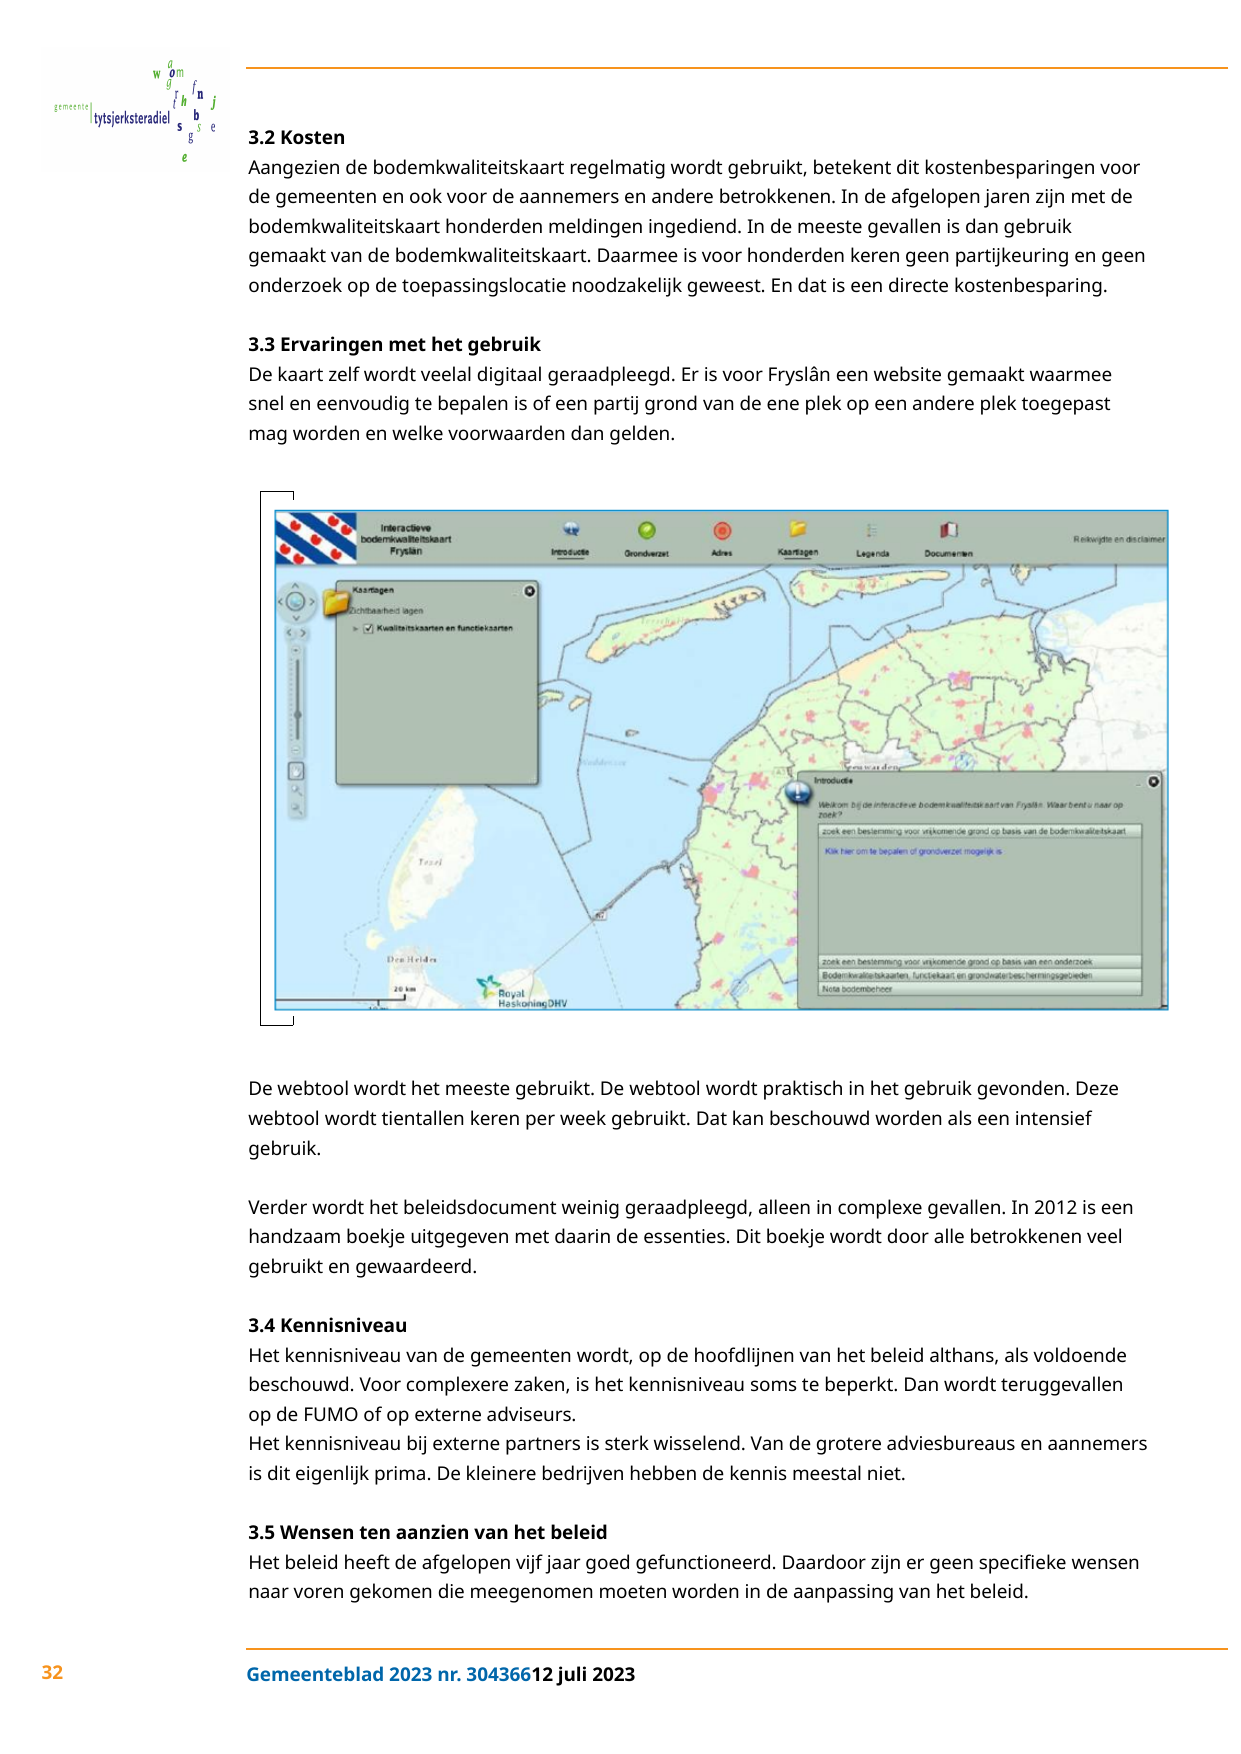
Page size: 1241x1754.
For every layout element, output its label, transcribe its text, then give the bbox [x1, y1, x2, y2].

text Aangezien de bodemkwaliteitskaart regelmatig wordt gebruikt, betekent dit kostenbesparingen voor de gemeenten en ook voor de aannemers en andere betrokkenen. In de afgelopen jaren zijn met de bodemkwaliteitskaart honderden meldingen ingediend. In de meeste gevallen is dan gebruik gemaakt van de bodemkwaliteitskaart. Daarmee is voor honderden keren geen partijkeuring en geen onderzoek op de toepassingslocatie noodzakelijk geweest. En dat is een directe kostenbesparing. [248, 154, 1152, 298]
text De kaart zelf wordt veelal digitaal geraadpleegd. Er is voor Fryslân een website gemaakt waarmee snel en eenvoudig te bepalen is of een partij grond van de ene plek op een andere plek toegepast mag worden en welke voorwaarden dan gelden. [248, 361, 1152, 446]
text Het kennisniveau bij externe partners is sterk wisselend. Van de grotere adviesbureaus en aannemers is dit eigenlijk prima. De kleinere bedrijven hebben de kennis meestal niet. [248, 1431, 1152, 1486]
text 3.3 Ervaringen met het gebruik [248, 331, 1152, 357]
picture [41, 47, 231, 172]
text Het beleid heeft de afgelopen vijf jaar goed gefunctioneerd. Daardoor zijn er geen specifieke wensen naar voren gekomen die meegenomen moeten worden in de aanpassing van het beleid. [248, 1549, 1152, 1604]
text De webtool wordt het meeste gebruikt. De webtool wordt praktisch in het gebruik gevonden. Deze webtool wordt tientallen keren per week gebruikt. Dat kan beschouwd worden als een intensief gebruik. [248, 1076, 1152, 1160]
text 3.2 Kosten [248, 124, 1152, 150]
picture [268, 500, 1173, 1016]
text Het kennisniveau van de gemeenten wordt, op de hoofdlijnen van het beleid althans, als voldoende beschouwd. Voor complexere zaken, is het kennisniveau soms te beperkt. Dan wordt teruggevallen op de FUMO of op externe adviseurs. [248, 1342, 1152, 1427]
text 3.4 Kennisniveau [248, 1312, 1152, 1338]
text Verder wordt het beleidsdocument weinig geraadpleegd, alleen in complexe gevallen. In 2012 is een handzaam boekje uitgegeven met daarin de essenties. Dit boekje wordt door alle betrokkenen veel gebruikt en gewaardeerd. [248, 1194, 1152, 1279]
text 3.5 Wensen ten aanzien van het beleid [248, 1519, 1152, 1545]
